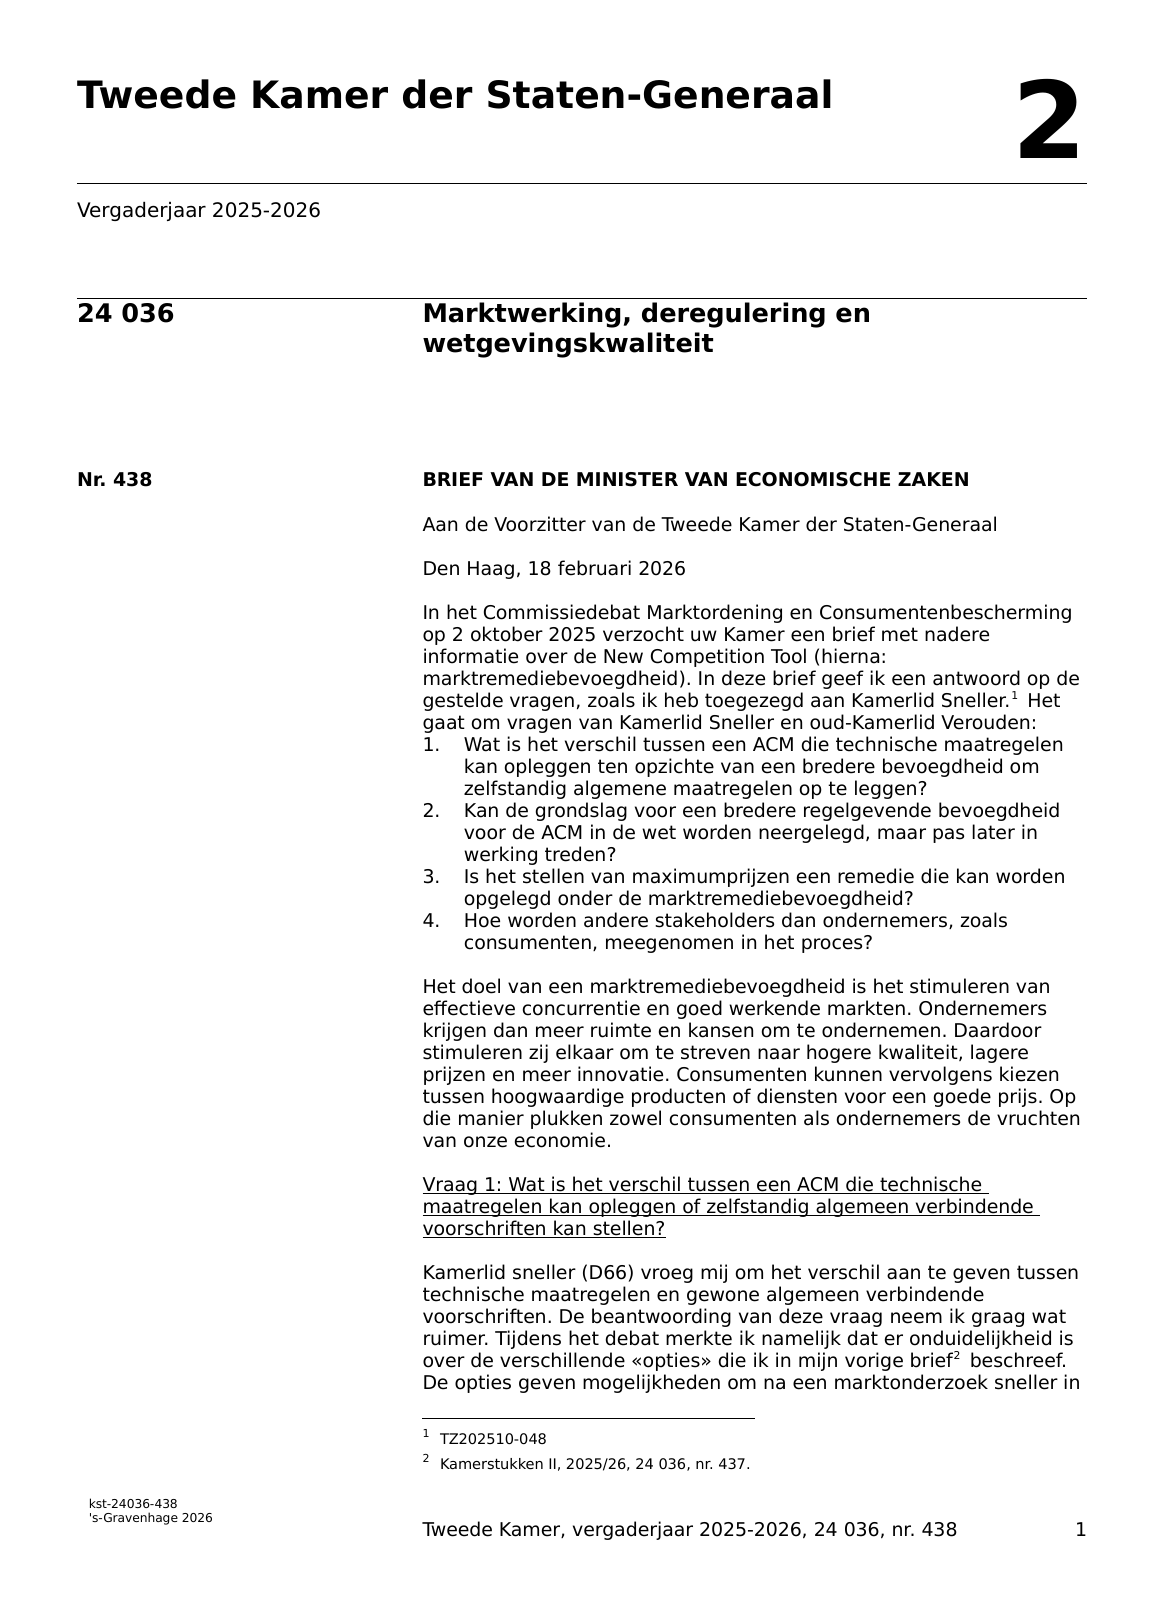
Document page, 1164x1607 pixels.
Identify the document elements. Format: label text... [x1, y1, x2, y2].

text Het doel van een marktremediebevoegdheid is het stimuleren van effectieve concurrentie en goed werkende markten. Ondernemers krijgen dan meer ruimte en kansen om te ondernemen. Daardoor stimuleren zij elkaar om te streven naar hogere kwaliteit, lagere prijzen en meer innovatie. Consumenten kunnen vervolgens kiezen tussen hoogwaardige producten of diensten voor een goede prijs. Op die manier plukken zowel consumenten als ondernemers de vruchten van onze economie. [422, 976, 1087, 1152]
text TZ202510-048 [422, 1427, 1087, 1449]
text 4. Hoe worden andere stakeholders dan ondernemers, zoals consumenten, meegenomen in het proces? [422, 909, 1087, 953]
text Kamerstukken II, 2025/26, 24 036, nr. 437. [422, 1452, 1087, 1474]
text In het Commissiedebat Marktordening en Consumentenbescherming op 2 oktober 2025 verzocht uw Kamer een brief met nadere informatie over de New Competition Tool (hierna: marktremediebevoegdheid). In deze brief geef ik een antwoord op de gestelde vragen, zoals ik heb toegezegd aan Kamerlid Sneller. Het gaat om vragen van Kamerlid Sneller en oud-Kamerlid Verouden: [422, 602, 1087, 734]
text Den Haag, 18 februari 2026 [422, 558, 1087, 580]
text Aan de Voorzitter van de Tweede Kamer der Staten-Generaal [422, 513, 1087, 536]
table_header Tweede Kamer der Staten-Generaal [77, 59, 886, 183]
text Kamerlid sneller (D66) vroeg mij om het verschil aan te geven tussen technische maatregelen en gewone algemeen verbindende voorschriften. De beantwoording van deze vraag neem ik graag wat ruimer. Tijdens het debat merkte ik namelijk dat er onduidelijkheid is over de verschillende «opties» die ik in mijn vorige brief beschreef. De opties geven mogelijkheden om na een marktonderzoek sneller in [422, 1262, 1087, 1394]
subtitle Nr. 438 BRIEF VAN DE MINISTER VAN ECONOMISCHE ZAKEN [77, 469, 1087, 491]
table_cell Vergaderjaar 2025-2026 [77, 184, 1087, 298]
text 's-Gravenhage 2026 [88, 1511, 323, 1525]
text kst-24036-438 [88, 1497, 323, 1511]
table_header 2 [886, 59, 1087, 183]
text 3. Is het stellen van maximumprijzen een remedie die kan worden opgelegd onder de marktremediebevoegdheid? [422, 866, 1087, 909]
subtitle Vraag 1: Wat is het verschil tussen een ACM die technische maatregelen kan opleggen of zelfstandig algemeen verbindende voorschriften kan stellen? [422, 1174, 1087, 1240]
subtitle 24 036 Marktwerking, deregulering en wetgevingskwaliteit [77, 299, 1087, 358]
text 2. Kan de grondslag voor een bredere regelgevende bevoegdheid voor de ACM in de wet worden neergelegd, maar pas later in werking treden? [422, 800, 1087, 866]
text 1. Wat is het verschil tussen een ACM die technische maatregelen kan opleggen ten opzichte van een bredere bevoegdheid om zelfstandig algemene maatregelen op te leggen? [422, 734, 1087, 800]
